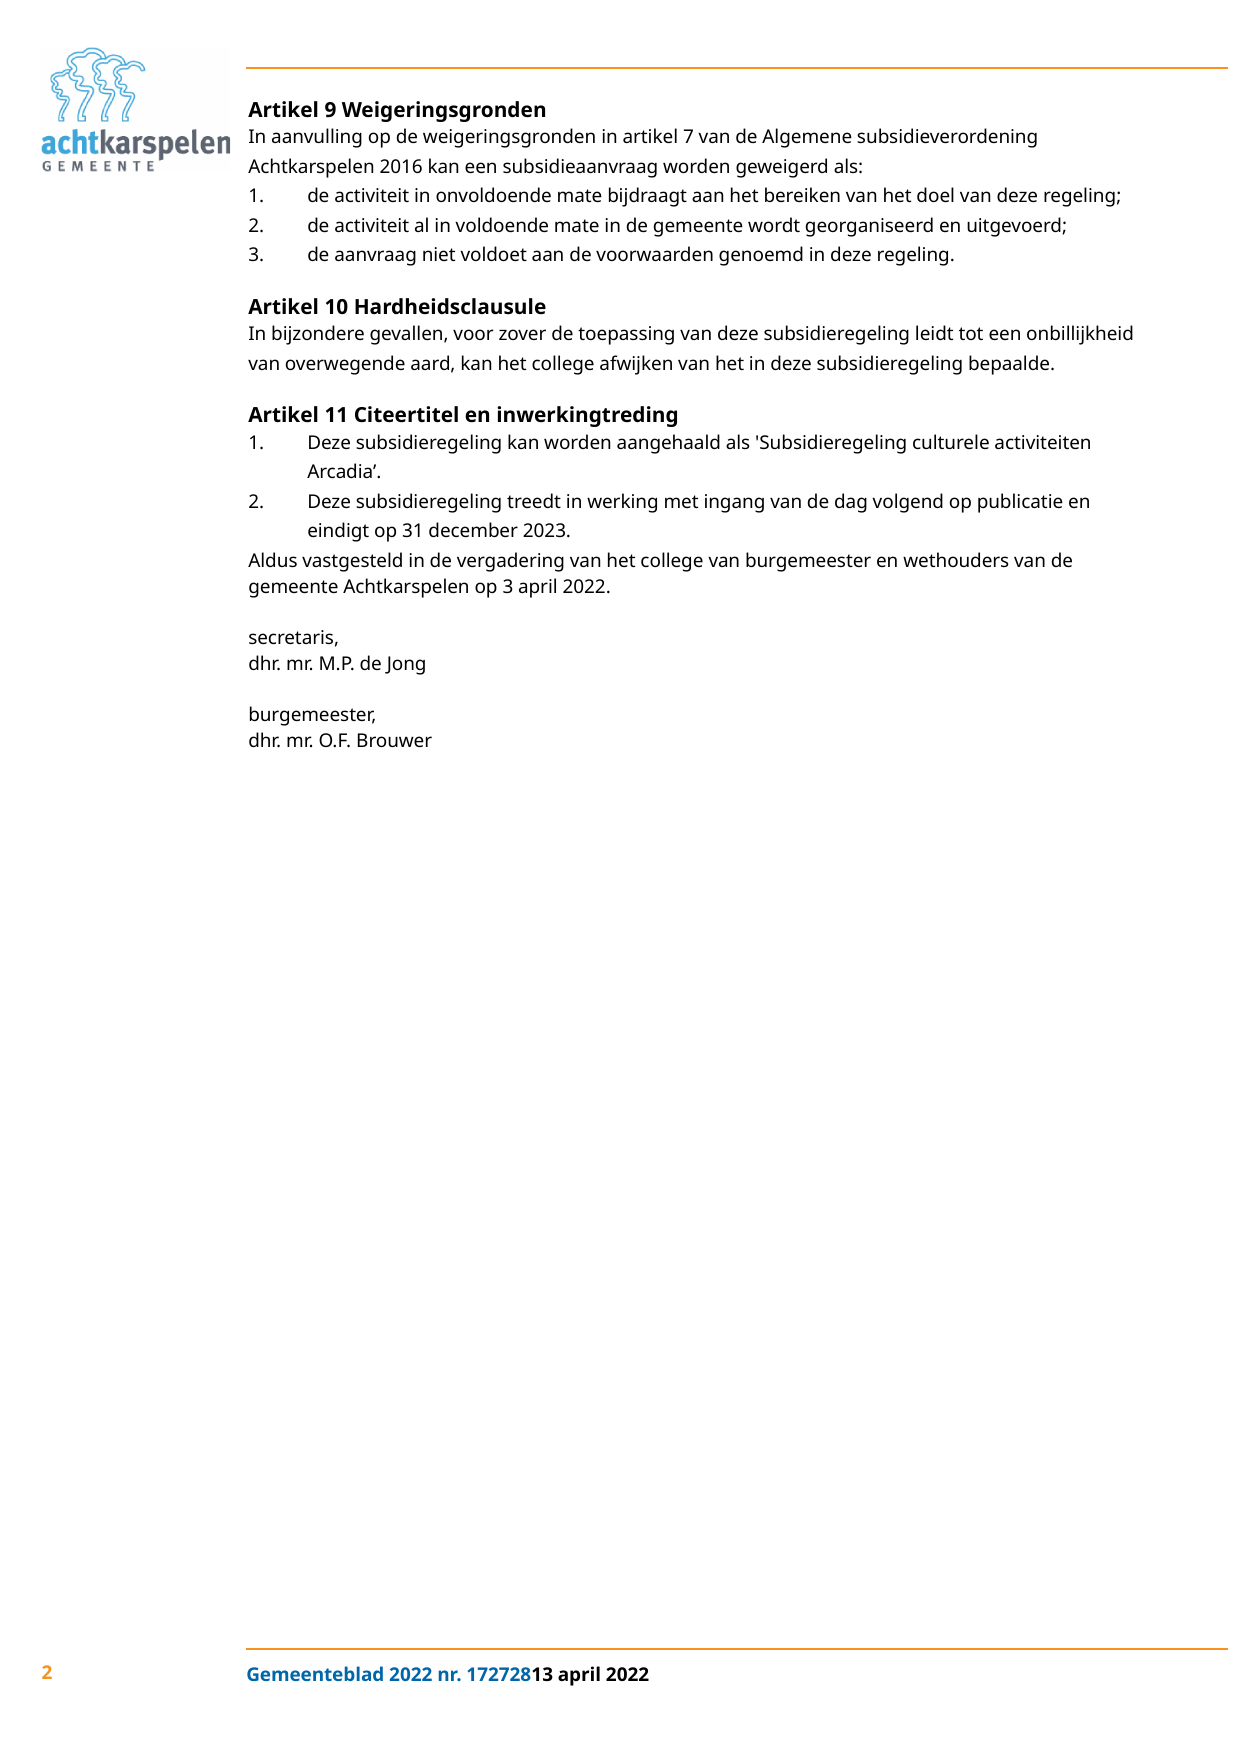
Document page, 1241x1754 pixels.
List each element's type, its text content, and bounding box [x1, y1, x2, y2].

picture [41, 47, 231, 172]
text Artikel 10 Hardheidsclausule [248, 292, 1152, 320]
text burgemeester, [248, 702, 1152, 727]
list de aanvraag niet voldoet aan de voorwaarden genoemd in deze regeling. [248, 242, 1152, 267]
text Artikel 11 Citeertitel en inwerkingtreding [248, 400, 1152, 429]
text dhr. mr. O.F. Brouwer [248, 727, 1152, 753]
text In bijzondere gevallen, voor zover de toepassing van deze subsidieregeling leidt tot een onbillijkheid van overwegende aard, kan het college afwijken van het in deze subsidieregeling bepaalde. [248, 320, 1152, 376]
list de activiteit al in voldoende mate in de gemeente wordt georganiseerd en uitgevoerd; [248, 212, 1152, 238]
text In aanvulling op de weigeringsgronden in artikel 7 van de Algemene subsidieverordening Achtkarspelen 2016 kan een subsidieaanvraag worden geweigerd als: [248, 123, 1152, 178]
text Aldus vastgesteld in de vergadering van het college van burgemeester en wethouders van de gemeente Achtkarspelen op 3 april 2022. [248, 547, 1152, 599]
text dhr. mr. M.P. de Jong [248, 650, 1152, 676]
list Deze subsidieregeling treedt in werking met ingang van de dag volgend op publicatie en eindigt op 31 december 2023. [248, 488, 1152, 543]
list Deze subsidieregeling kan worden aangehaald als 'Subsidieregeling culturele activiteiten Arcadia’. [248, 429, 1152, 484]
text Artikel 9 Weigeringsgronden [248, 95, 1152, 123]
list de activiteit in onvoldoende mate bijdraagt aan het bereiken van het doel van deze regeling; [248, 182, 1152, 208]
text secretaris, [248, 624, 1152, 650]
